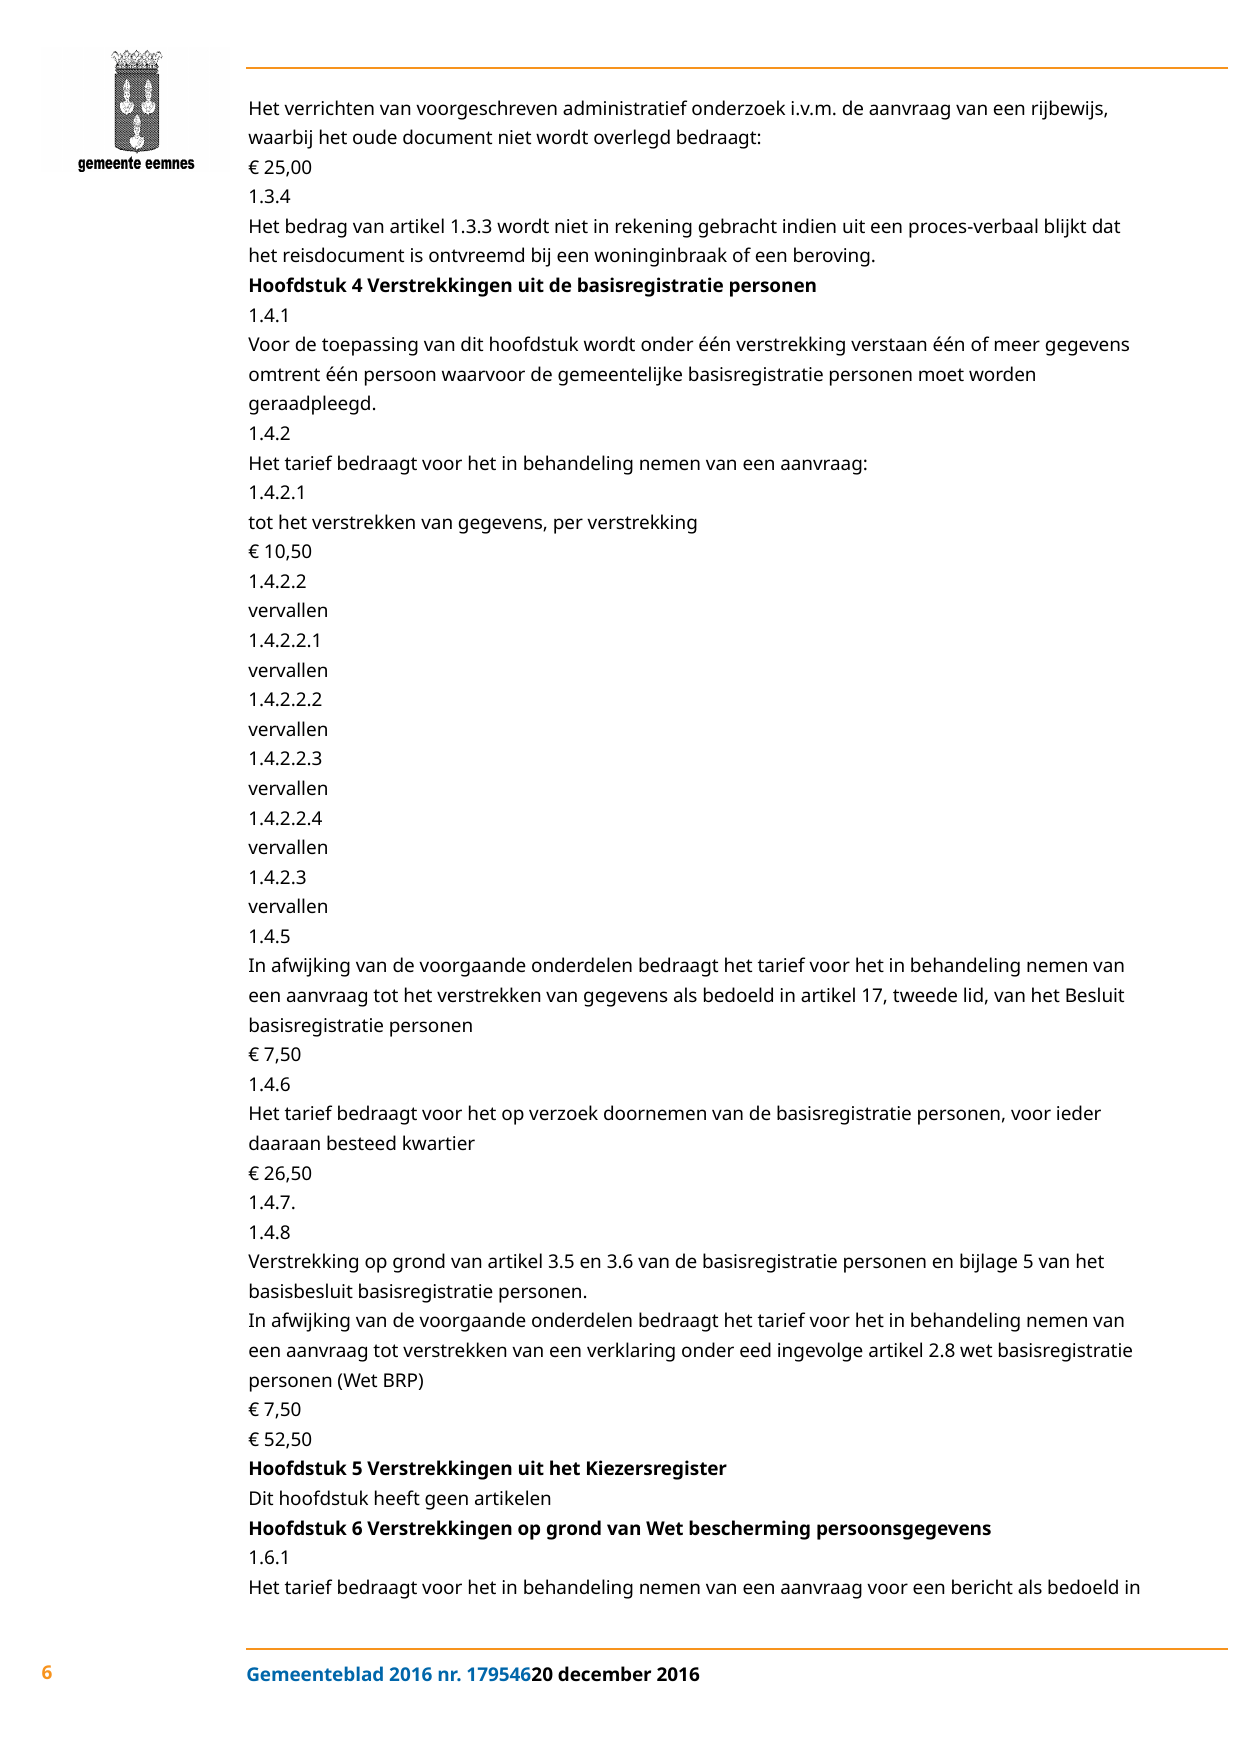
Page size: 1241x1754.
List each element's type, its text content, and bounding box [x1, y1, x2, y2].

text 1.4.2.2.4 [248, 805, 1152, 831]
text Verstrekking op grond van artikel 3.5 en 3.6 van de basisregistratie personen en bijlage 5 van het basisbesluit basisregistratie personen. [248, 1248, 1152, 1304]
text 1.4.1 [248, 302, 1152, 328]
text Hoofdstuk 6 Verstrekkingen op grond van Wet bescherming persoonsgegevens [248, 1515, 1152, 1541]
text € 26,50 [248, 1160, 1152, 1186]
text 1.4.2.2.1 [248, 627, 1152, 653]
text € 7,50 [248, 1396, 1152, 1422]
text 1.4.6 [248, 1071, 1152, 1097]
text In afwijking van de voorgaande onderdelen bedraagt het tarief voor het in behandeling nemen van een aanvraag tot het verstrekken van gegevens als bedoeld in artikel 17, tweede lid, van het Besluit basisregistratie personen [248, 953, 1152, 1038]
text vervallen [248, 834, 1152, 860]
text 1.4.2.2 [248, 568, 1152, 594]
text Voor de toepassing van dit hoofdstuk wordt onder één verstrekking verstaan één of meer gegevens omtrent één persoon waarvoor de gemeentelijke basisregistratie personen moet worden geraadpleegd. [248, 331, 1152, 416]
text € 7,50 [248, 1041, 1152, 1067]
text Het verrichten van voorgeschreven administratief onderzoek i.v.m. de aanvraag van een rijbewijs, waarbij het oude document niet wordt overlegd bedraagt: [248, 95, 1152, 150]
text vervallen [248, 893, 1152, 919]
picture [41, 47, 231, 172]
text 1.4.5 [248, 923, 1152, 949]
text Dit hoofdstuk heeft geen artikelen [248, 1485, 1152, 1511]
text € 25,00 [248, 154, 1152, 180]
text vervallen [248, 716, 1152, 742]
text Het tarief bedraagt voor het in behandeling nemen van een aanvraag voor een bericht als bedoeld in [248, 1574, 1152, 1600]
text tot het verstrekken van gegevens, per verstrekking [248, 509, 1152, 535]
text 1.4.2.3 [248, 864, 1152, 890]
text 1.4.8 [248, 1219, 1152, 1245]
text vervallen [248, 657, 1152, 683]
text vervallen [248, 775, 1152, 801]
text € 52,50 [248, 1426, 1152, 1452]
text Het bedrag van artikel 1.3.3 wordt niet in rekening gebracht indien uit een proces-verbaal blijkt dat het reisdocument is ontvreemd bij een woninginbraak of een beroving. [248, 213, 1152, 268]
text 1.4.2.1 [248, 479, 1152, 505]
text 1.4.2.2.2 [248, 686, 1152, 712]
text Het tarief bedraagt voor het in behandeling nemen van een aanvraag: [248, 450, 1152, 476]
text 1.4.7. [248, 1189, 1152, 1215]
text Hoofdstuk 5 Verstrekkingen uit het Kiezersregister [248, 1456, 1152, 1481]
text 1.4.2 [248, 420, 1152, 446]
text 1.3.4 [248, 183, 1152, 209]
text 1.4.2.2.3 [248, 746, 1152, 771]
text 1.6.1 [248, 1544, 1152, 1570]
text Hoofdstuk 4 Verstrekkingen uit de basisregistratie personen [248, 272, 1152, 298]
text Het tarief bedraagt voor het op verzoek doornemen van de basisregistratie personen, voor ieder daaraan besteed kwartier [248, 1101, 1152, 1156]
text € 10,50 [248, 538, 1152, 564]
text vervallen [248, 598, 1152, 623]
text In afwijking van de voorgaande onderdelen bedraagt het tarief voor het in behandeling nemen van een aanvraag tot verstrekken van een verklaring onder eed ingevolge artikel 2.8 wet basisregistratie personen (Wet BRP) [248, 1308, 1152, 1393]
